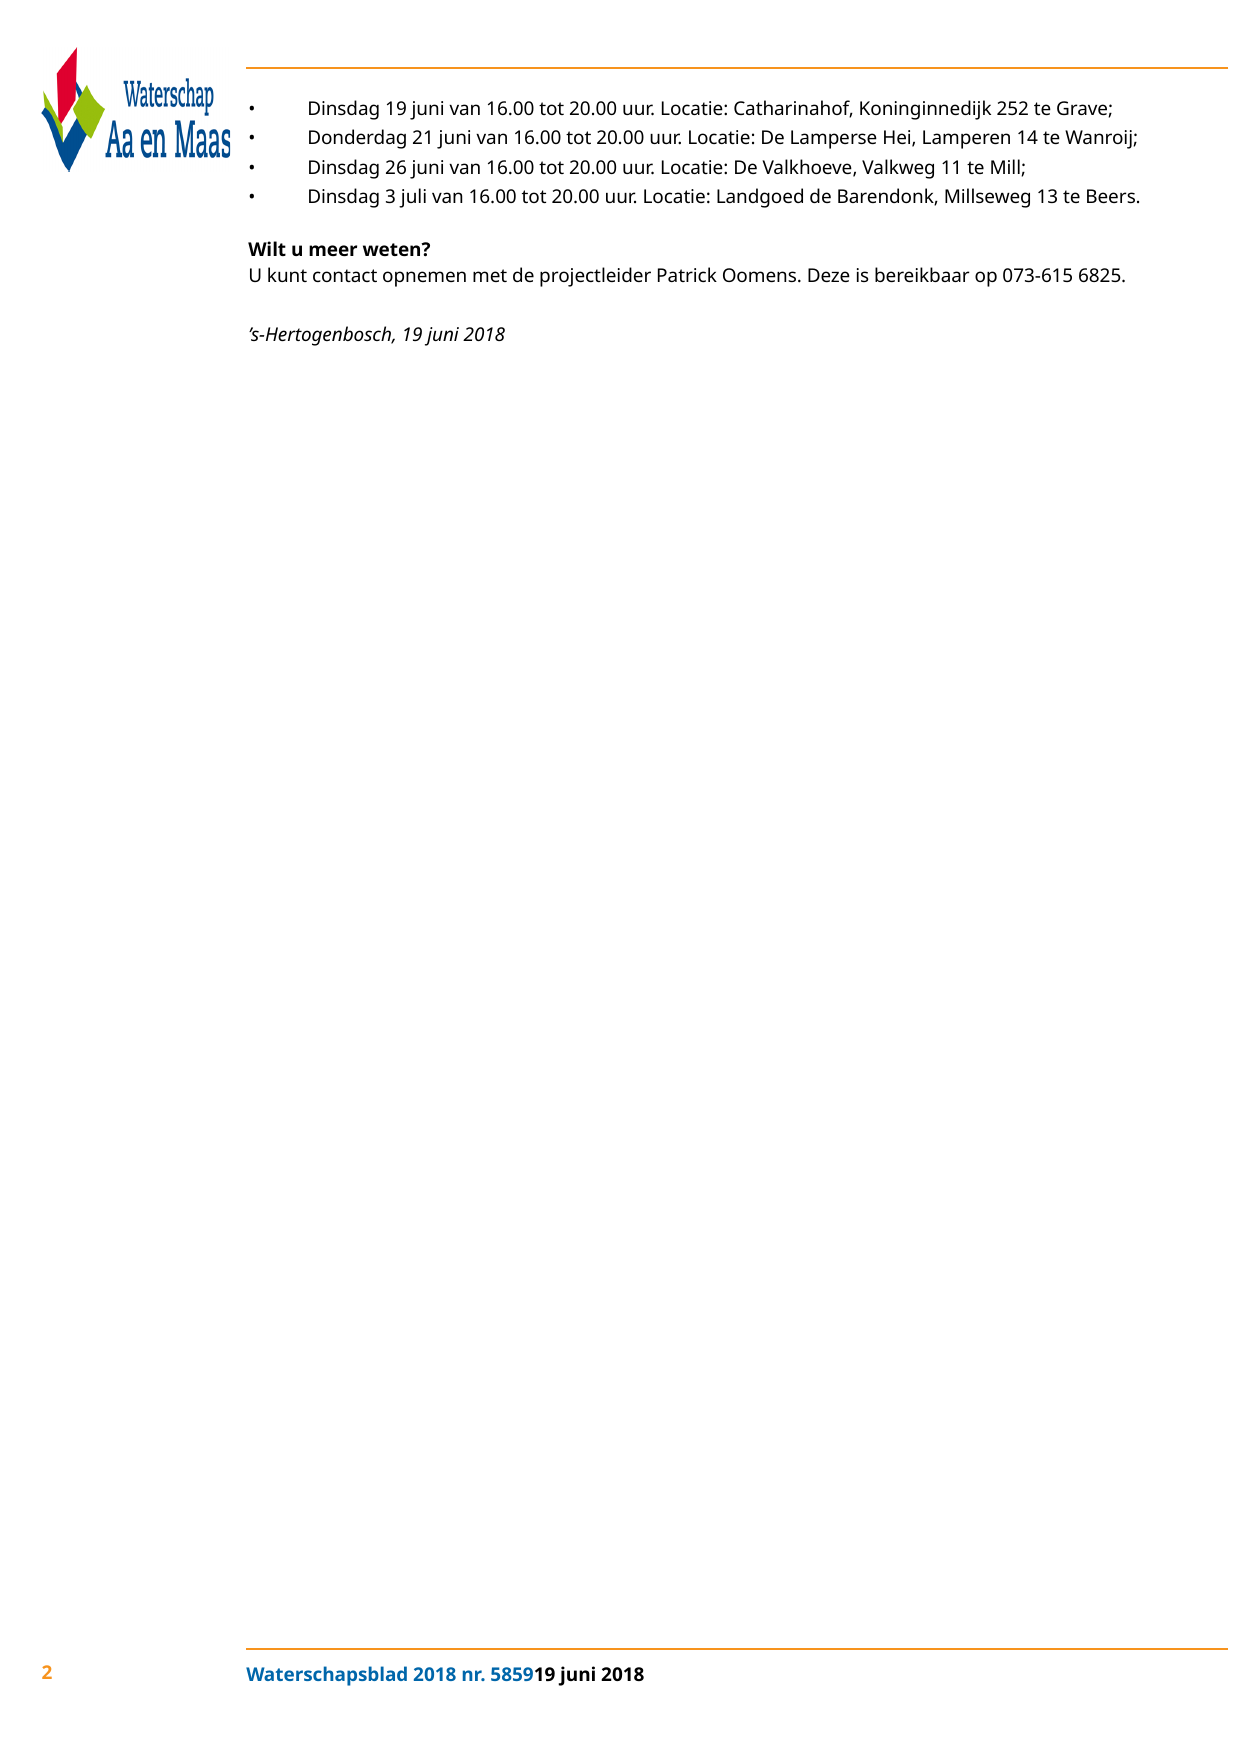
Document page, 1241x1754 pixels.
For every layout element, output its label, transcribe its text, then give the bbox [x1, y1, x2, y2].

list Dinsdag 26 juni van 16.00 tot 20.00 uur. Locatie: De Valkhoeve, Valkweg 11 te Mill; [248, 154, 1152, 180]
list Dinsdag 19 juni van 16.00 tot 20.00 uur. Locatie: Catharinahof, Koninginnedijk 252 te Grave; [248, 95, 1152, 121]
text ’s-Hertogenbosch, 19 juni 2018 [248, 322, 1152, 347]
list Donderdag 21 juni van 16.00 tot 20.00 uur. Locatie: De Lamperse Hei, Lamperen 14 te Wanroij; [248, 124, 1152, 150]
text U kunt contact opnemen met de projectleider Patrick Oomens. Deze is bereikbaar op 073-615 6825. [248, 262, 1152, 288]
picture [41, 47, 231, 172]
text Wilt u meer weten? [248, 234, 1152, 262]
list Dinsdag 3 juli van 16.00 tot 20.00 uur. Locatie: Landgoed de Barendonk, Millseweg 13 te Beers. [248, 183, 1152, 209]
